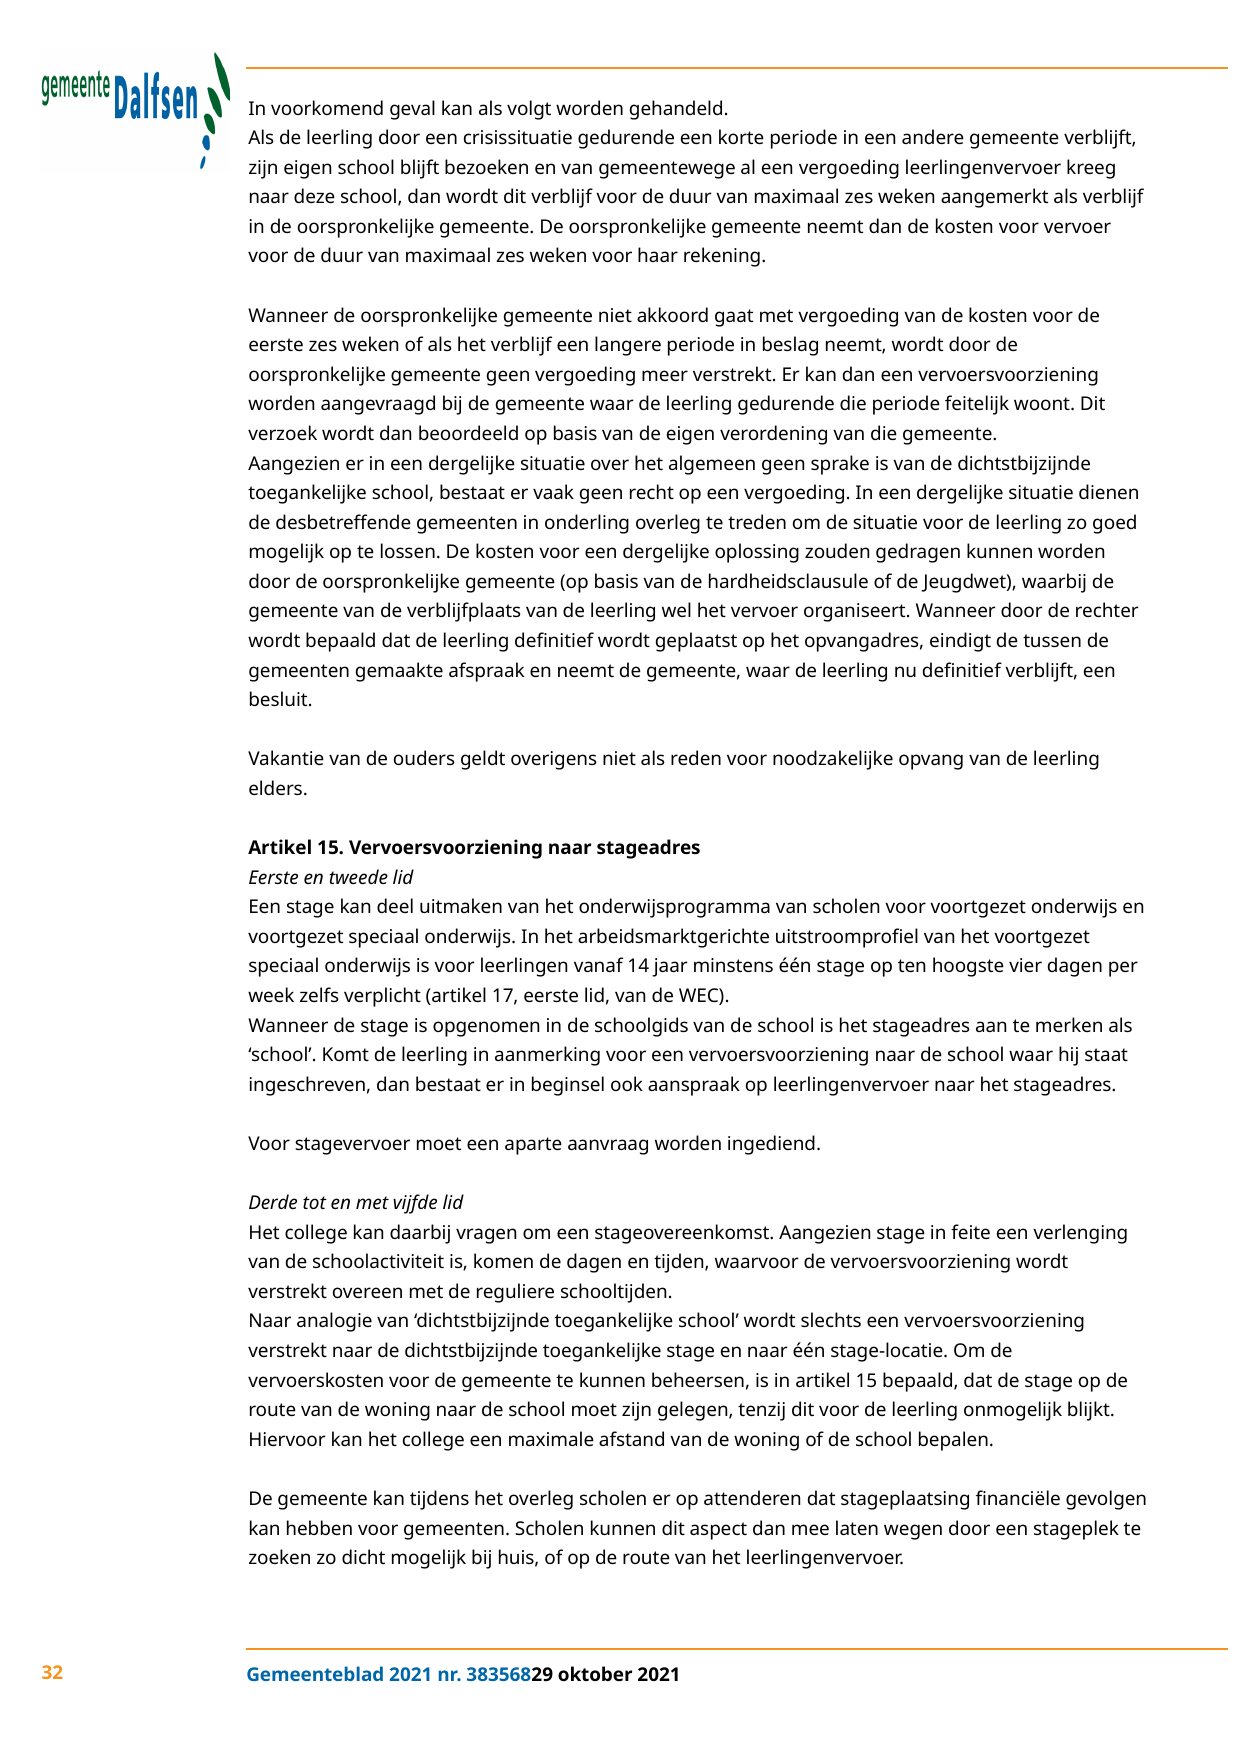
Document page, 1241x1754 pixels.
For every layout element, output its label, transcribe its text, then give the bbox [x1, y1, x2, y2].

text Het college kan daarbij vragen om een stageovereenkomst. Aangezien stage in feite een verlenging van de schoolactiviteit is, komen de dagen en tijden, waarvoor de vervoersvoorziening wordt verstrekt overeen met de reguliere schooltijden. [248, 1219, 1152, 1304]
text Als de leerling door een crisissituatie gedurende een korte periode in een andere gemeente verblijft, zijn eigen school blijft bezoeken en van gemeentewege al een vergoeding leerlingenvervoer kreeg naar deze school, dan wordt dit verblijf voor de duur van maximaal zes weken aangemerkt als verblijf in de oorspronkelijke gemeente. De oorspronkelijke gemeente neemt dan de kosten voor vervoer voor de duur van maximaal zes weken voor haar rekening. [248, 124, 1152, 268]
text Naar analogie van ‘dichtstbijzijnde toegankelijke school’ wordt slechts een vervoersvoorziening verstrekt naar de dichtstbijzijnde toegankelijke stage en naar één stage-locatie. Om de vervoerskosten voor de gemeente te kunnen beheersen, is in artikel 15 bepaald, dat de stage op de route van de woning naar de school moet zijn gelegen, tenzij dit voor de leerling onmogelijk blijkt. Hiervoor kan het college een maximale afstand van de woning of de school bepalen. [248, 1308, 1152, 1452]
text Aangezien er in een dergelijke situatie over het algemeen geen sprake is van de dichtstbijzijnde toegankelijke school, bestaat er vaak geen recht op een vergoeding. In een dergelijke situatie dienen de desbetreffende gemeenten in onderling overleg te treden om de situatie voor de leerling zo goed mogelijk op te lossen. De kosten voor een dergelijke oplossing zouden gedragen kunnen worden door de oorspronkelijke gemeente (op basis van de hardheidsclausule of de Jeugdwet), waarbij de gemeente van de verblijfplaats van de leerling wel het vervoer organiseert. Wanneer door de rechter wordt bepaald dat de leerling definitief wordt geplaatst op het opvangadres, eindigt de tussen de gemeenten gemaakte afspraak en neemt de gemeente, waar de leerling nu definitief verblijft, een besluit. [248, 450, 1152, 712]
text Wanneer de stage is opgenomen in de schoolgids van de school is het stageadres aan te merken als ‘school’. Komt de leerling in aanmerking voor een vervoersvoorziening naar de school waar hij staat ingeschreven, dan bestaat er in beginsel ook aanspraak op leerlingenvervoer naar het stageadres. [248, 1012, 1152, 1097]
text In voorkomend geval kan als volgt worden gehandeld. [248, 95, 1152, 121]
text Derde tot en met vijfde lid [248, 1189, 1152, 1215]
text Eerste en tweede lid [248, 864, 1152, 890]
text Voor stagevervoer moet een aparte aanvraag worden ingediend. [248, 1130, 1152, 1156]
text Vakantie van de ouders geldt overigens niet als reden voor noodzakelijke opvang van de leerling elders. [248, 746, 1152, 801]
text Een stage kan deel uitmaken van het onderwijsprogramma van scholen voor voortgezet onderwijs en voortgezet speciaal onderwijs. In het arbeidsmarktgerichte uitstroomprofiel van het voortgezet speciaal onderwijs is voor leerlingen vanaf 14 jaar minstens één stage op ten hoogste vier dagen per week zelfs verplicht (artikel 17, eerste lid, van de WEC). [248, 893, 1152, 1008]
text De gemeente kan tijdens het overleg scholen er op attenderen dat stageplaatsing financiële gevolgen kan hebben voor gemeenten. Scholen kunnen dit aspect dan mee laten wegen door een stageplek te zoeken zo dicht mogelijk bij huis, of op de route van het leerlingenvervoer. [248, 1485, 1152, 1570]
text Artikel 15. Vervoersvoorziening naar stageadres [248, 834, 1152, 860]
text Wanneer de oorspronkelijke gemeente niet akkoord gaat met vergoeding van de kosten voor de eerste zes weken of als het verblijf een langere periode in beslag neemt, wordt door de oorspronkelijke gemeente geen vergoeding meer verstrekt. Er kan dan een vervoersvoorziening worden aangevraagd bij de gemeente waar de leerling gedurende die periode feitelijk woont. Dit verzoek wordt dan beoordeeld op basis van de eigen verordening van die gemeente. [248, 302, 1152, 446]
picture [41, 47, 231, 172]
